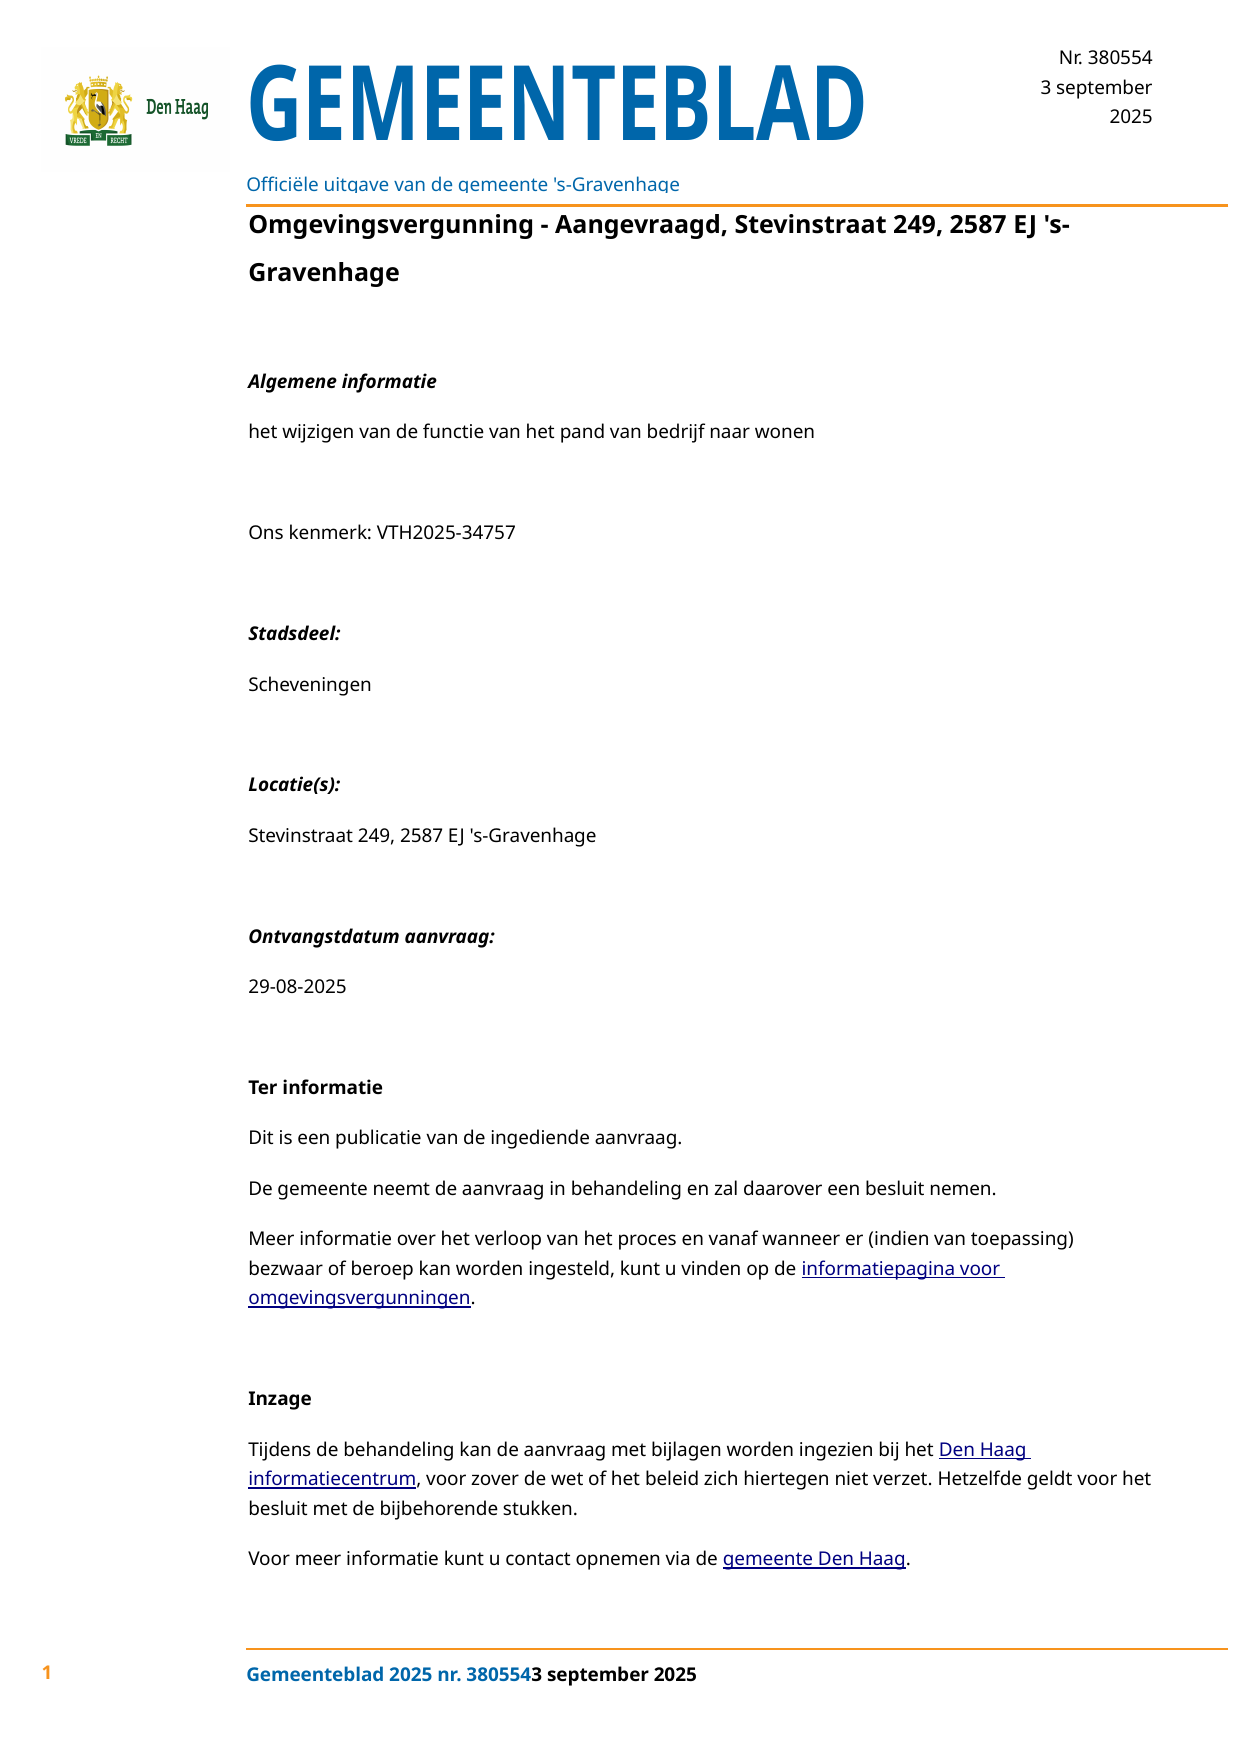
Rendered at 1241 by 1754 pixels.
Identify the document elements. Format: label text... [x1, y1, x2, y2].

picture [41, 47, 231, 172]
text 29-08-2025 [248, 973, 1152, 999]
text Algemene informatie [248, 368, 1152, 394]
text Locatie(s): [248, 772, 1152, 797]
text het wijzigen van de functie van het pand van bedrijf naar wonen [248, 419, 1152, 444]
text De gemeente neemt de aanvraag in behandeling en zal daarover een besluit nemen. [248, 1175, 1152, 1201]
text Scheveningen [248, 671, 1152, 697]
text Ontvangstdatum aanvraag: [248, 923, 1152, 949]
text Ter informatie [248, 1074, 1152, 1100]
text Dit is een publicatie van de ingediende aanvraag. [248, 1124, 1152, 1150]
text Tijdens de behandeling kan de aanvraag met bijlagen worden ingezien bij het Den Haag informatiecentrum, voor zover de wet of het beleid zich hiertegen niet verzet. Hetzelfde geldt voor het besluit met de bijbehorende stukken. [248, 1436, 1152, 1521]
text Meer informatie over het verloop van het proces en vanaf wanneer er (indien van toepassing) bezwaar of beroep kan worden ingesteld, kunt u vinden op de informatiepagina voor omgevingsvergunningen. [248, 1225, 1152, 1310]
text Ons kenmerk: VTH2025-34757 [248, 519, 1152, 545]
text Voor meer informatie kunt u contact opnemen via de gemeente Den Haag. [248, 1545, 1152, 1571]
text Stadsdeel: [248, 620, 1152, 646]
text Stevinstraat 249, 2587 EJ 's-Gravenhage [248, 822, 1152, 848]
text Inzage [248, 1385, 1152, 1411]
text Omgevingsvergunning - Aangevraagd, Stevinstraat 249, 2587 EJ 's-Gravenhage [248, 207, 1152, 288]
